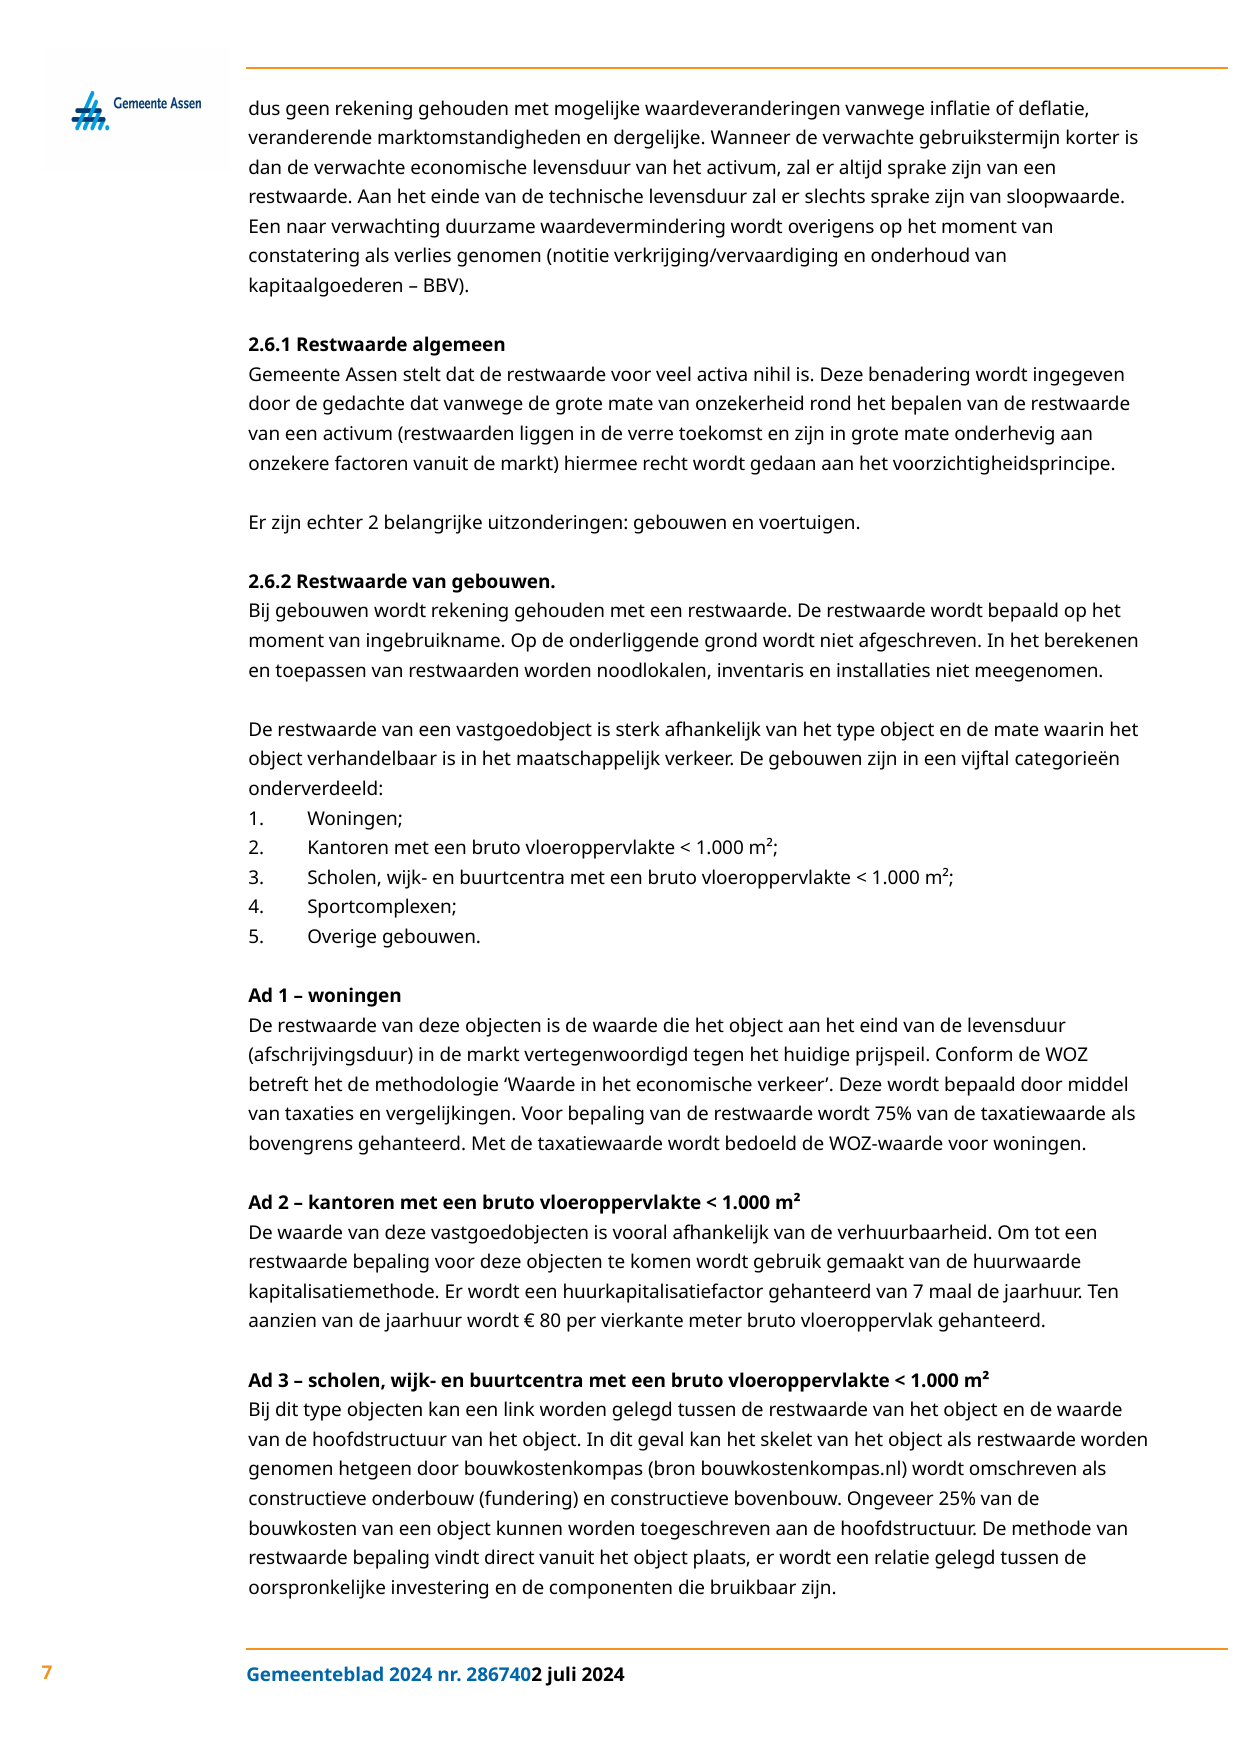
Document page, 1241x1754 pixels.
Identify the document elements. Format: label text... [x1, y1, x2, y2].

text Bij dit type objecten kan een link worden gelegd tussen de restwaarde van het object en de waarde van de hoofdstructuur van het object. In dit geval kan het skelet van het object als restwaarde worden genomen hetgeen door bouwkostenkompas (bron bouwkostenkompas.nl) wordt omschreven als constructieve onderbouw (fundering) en constructieve bovenbouw. Ongeveer 25% van de bouwkosten van een object kunnen worden toegeschreven aan de hoofdstructuur. De methode van restwaarde bepaling vindt direct vanuit het object plaats, er wordt een relatie gelegd tussen de oorspronkelijke investering en de componenten die bruikbaar zijn. [248, 1396, 1152, 1600]
list Sportcomplexen; [248, 893, 1152, 919]
text 2.6.2 Restwaarde van gebouwen. [248, 568, 1152, 594]
text Gemeente Assen stelt dat de restwaarde voor veel activa nihil is. Deze benadering wordt ingegeven door de gedachte dat vanwege de grote mate van onzekerheid rond het bepalen van de restwaarde van een activum (restwaarden liggen in de verre toekomst en zijn in grote mate onderhevig aan onzekere factoren vanuit de markt) hiermee recht wordt gedaan aan het voorzichtigheidsprincipe. [248, 361, 1152, 476]
list Scholen, wijk- en buurtcentra met een bruto vloeroppervlakte < 1.000 m²; [248, 864, 1152, 890]
picture [41, 47, 231, 172]
text Ad 2 – kantoren met een bruto vloeroppervlakte < 1.000 m² [248, 1189, 1152, 1215]
text De waarde van deze vastgoedobjecten is vooral afhankelijk van de verhuurbaarheid. Om tot een restwaarde bepaling voor deze objecten te komen wordt gebruik gemaakt van de huurwaarde kapitalisatiemethode. Er wordt een huurkapitalisatiefactor gehanteerd van 7 maal de jaarhuur. Ten aanzien van de jaarhuur wordt € 80 per vierkante meter bruto vloeroppervlak gehanteerd. [248, 1219, 1152, 1333]
text Bij gebouwen wordt rekening gehouden met een restwaarde. De restwaarde wordt bepaald op het moment van ingebruikname. Op de onderliggende grond wordt niet afgeschreven. In het berekenen en toepassen van restwaarden worden noodlokalen, inventaris en installaties niet meegenomen. [248, 598, 1152, 683]
text Ad 3 – scholen, wijk- en buurtcentra met een bruto vloeroppervlakte < 1.000 m² [248, 1367, 1152, 1393]
text De restwaarde van deze objecten is de waarde die het object aan het eind van de levensduur (afschrijvingsduur) in de markt vertegenwoordigd tegen het huidige prijspeil. Conform de WOZ betreft het de methodologie ‘Waarde in het economische verkeer’. Deze wordt bepaald door middel van taxaties en vergelijkingen. Voor bepaling van de restwaarde wordt 75% van de taxatiewaarde als bovengrens gehanteerd. Met de taxatiewaarde wordt bedoeld de WOZ-waarde voor woningen. [248, 1012, 1152, 1156]
list Kantoren met een bruto vloeroppervlakte < 1.000 m²; [248, 834, 1152, 860]
text dus geen rekening gehouden met mogelijke waardeveranderingen vanwege inflatie of deflatie, veranderende marktomstandigheden en dergelijke. Wanneer de verwachte gebruikstermijn korter is dan de verwachte economische levensduur van het activum, zal er altijd sprake zijn van een restwaarde. Aan het einde van de technische levensduur zal er slechts sprake zijn van sloopwaarde. Een naar verwachting duurzame waardevermindering wordt overigens op het moment van constatering als verlies genomen (notitie verkrijging/vervaardiging en onderhoud van kapitaalgoederen – BBV). [248, 95, 1152, 298]
list Overige gebouwen. [248, 923, 1152, 949]
list Woningen; [248, 805, 1152, 831]
text Ad 1 – woningen [248, 982, 1152, 1008]
text 2.6.1 Restwaarde algemeen [248, 331, 1152, 357]
text Er zijn echter 2 belangrijke uitzonderingen: gebouwen en voertuigen. [248, 509, 1152, 535]
text De restwaarde van een vastgoedobject is sterk afhankelijk van het type object en de mate waarin het object verhandelbaar is in het maatschappelijk verkeer. De gebouwen zijn in een vijftal categorieën onderverdeeld: [248, 716, 1152, 801]
